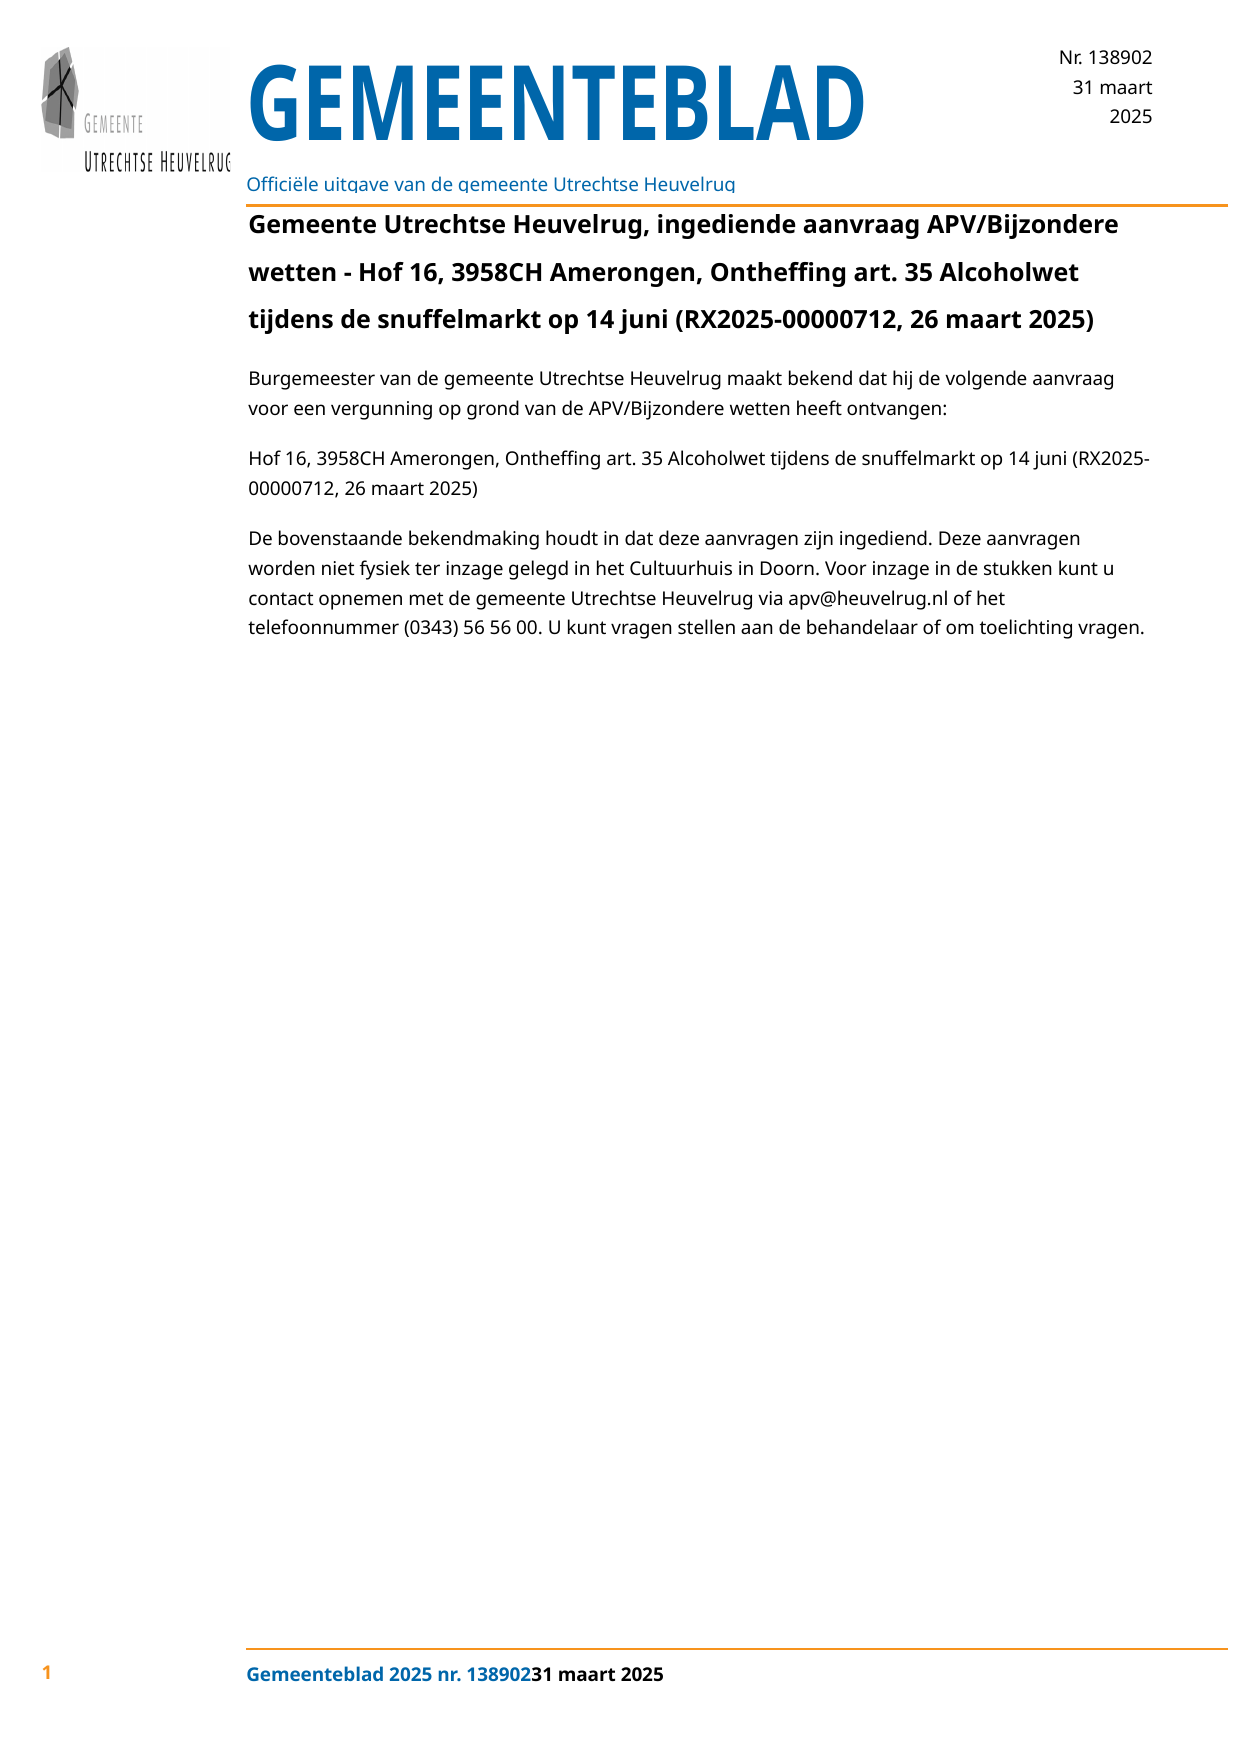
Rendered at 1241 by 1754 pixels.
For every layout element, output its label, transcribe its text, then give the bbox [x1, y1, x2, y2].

text De bovenstaande bekendmaking houdt in dat deze aanvragen zijn ingediend. Deze aanvragen worden niet fysiek ter inzage gelegd in het Cultuurhuis in Doorn. Voor inzage in de stukken kunt u contact opnemen met de gemeente Utrechtse Heuvelrug via apv@heuvelrug.nl of het telefoonnummer (0343) 56 56 00. U kunt vragen stellen aan de behandelaar of om toelichting vragen. [248, 526, 1152, 640]
text Hof 16, 3958CH Amerongen, Ontheffing art. 35 Alcoholwet tijdens de snuffelmarkt op 14 juni (RX2025-00000712, 26 maart 2025) [248, 446, 1152, 501]
text Burgemeester van de gemeente Utrechtse Heuvelrug maakt bekend dat hij de volgende aanvraag voor een vergunning op grond van de APV/Bijzondere wetten heeft ontvangen: [248, 366, 1152, 421]
text Gemeente Utrechtse Heuvelrug, ingediende aanvraag APV/Bijzondere wetten - Hof 16, 3958CH Amerongen, Ontheffing art. 35 Alcoholwet tijdens de snuffelmarkt op 14 juni (RX2025-00000712, 26 maart 2025) [248, 207, 1152, 336]
picture [41, 47, 231, 172]
